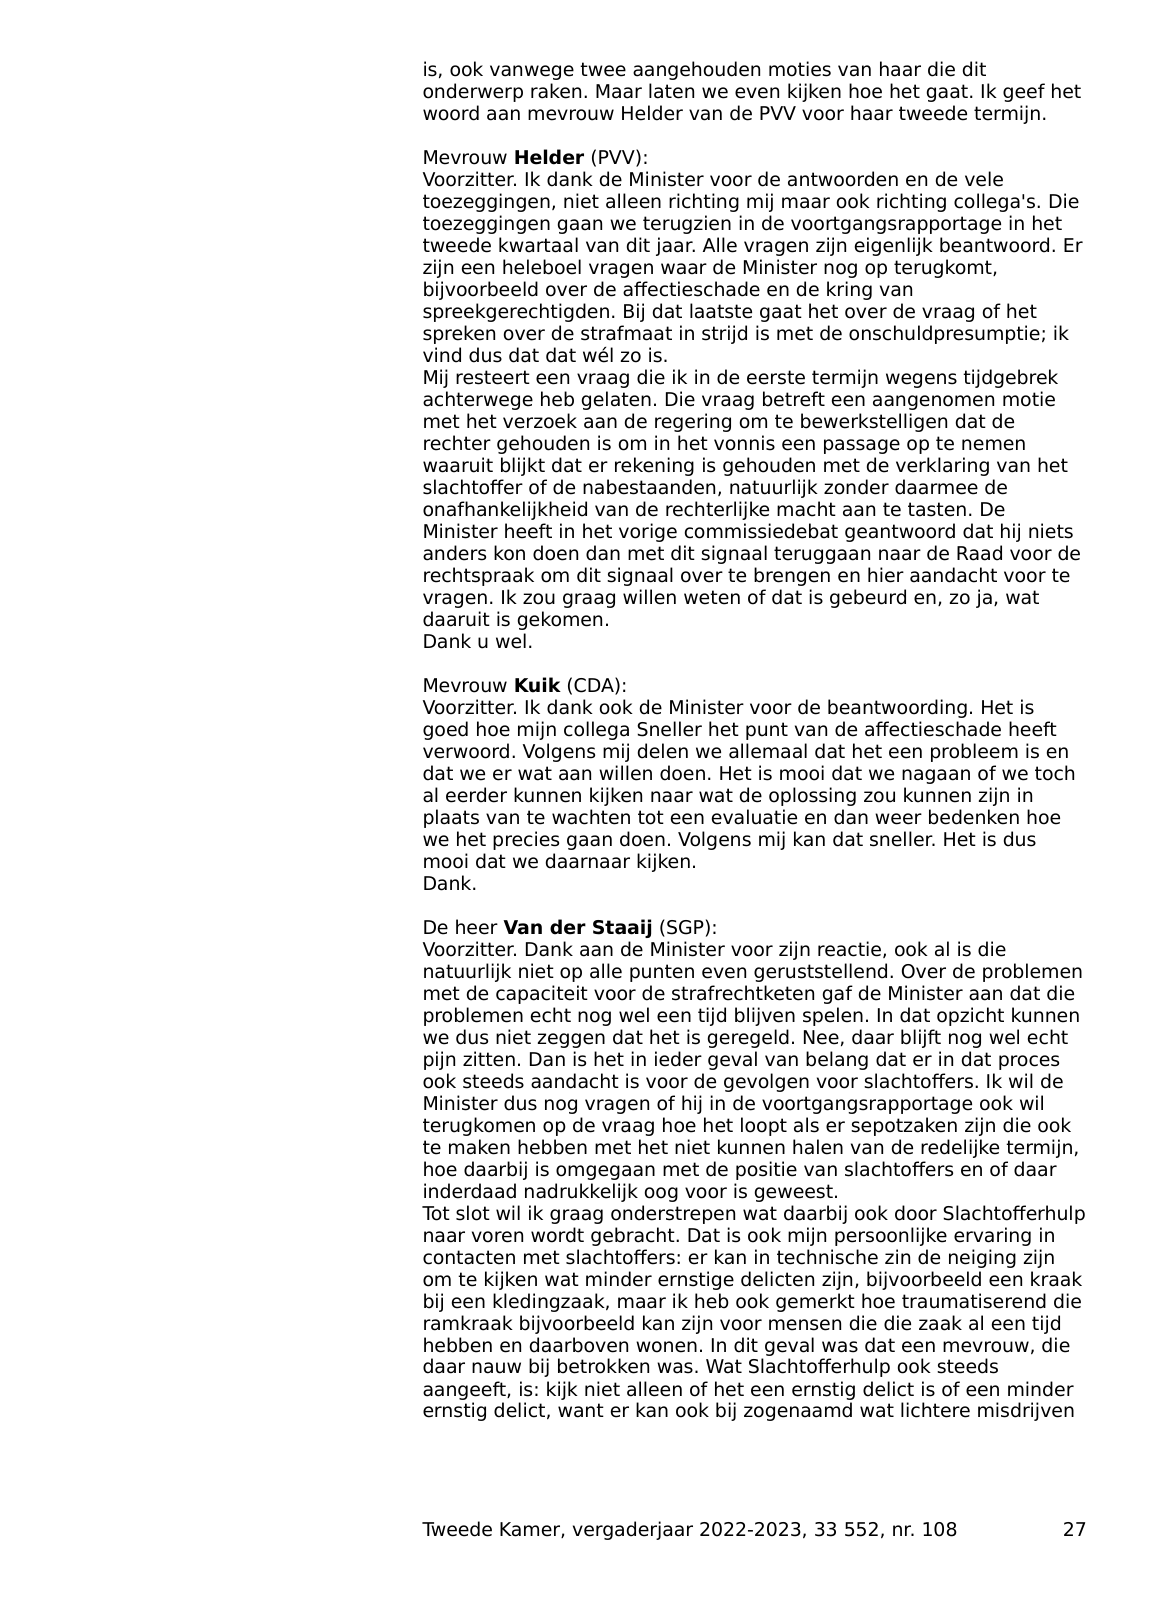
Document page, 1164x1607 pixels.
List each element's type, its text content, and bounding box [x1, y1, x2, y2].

text Voorzitter. Dank aan de Minister voor zijn reactie, ook al is die natuurlijk niet op alle punten even geruststellend. Over de problemen met de capaciteit voor de strafrechtketen gaf de Minister aan dat die problemen echt nog wel een tijd blijven spelen. In dat opzicht kunnen we dus niet zeggen dat het is geregeld. Nee, daar blijft nog wel echt pijn zitten. Dan is het in ieder geval van belang dat er in dat proces ook steeds aandacht is voor de gevolgen voor slachtoffers. Ik wil de Minister dus nog vragen of hij in de voortgangsrapportage ook wil terugkomen op de vraag hoe het loopt als er sepotzaken zijn die ook te maken hebben met het niet kunnen halen van de redelijke termijn, hoe daarbij is omgegaan met de positie van slachtoffers en of daar inderdaad nadrukkelijk oog voor is geweest. [422, 939, 1087, 1203]
text Mij resteert een vraag die ik in de eerste termijn wegens tijdgebrek achterwege heb gelaten. Die vraag betreft een aangenomen motie met het verzoek aan de regering om te bewerkstelligen dat de rechter gehouden is om in het vonnis een passage op te nemen waaruit blijkt dat er rekening is gehouden met de verklaring van het slachtoffer of de nabestaanden, natuurlijk zonder daarmee de onafhankelijkheid van de rechterlijke macht aan te tasten. De Minister heeft in het vorige commissiedebat geantwoord dat hij niets anders kon doen dan met dit signaal teruggaan naar de Raad voor de rechtspraak om dit signaal over te brengen en hier aandacht voor te vragen. Ik zou graag willen weten of dat is gebeurd en, zo ja, wat daaruit is gekomen. [422, 367, 1087, 631]
text is, ook vanwege twee aangehouden moties van haar die dit onderwerp raken. Maar laten we even kijken hoe het gaat. Ik geef het woord aan mevrouw Helder van de PVV voor haar tweede termijn. [422, 59, 1087, 125]
text Voorzitter. Ik dank de Minister voor de antwoorden en de vele toezeggingen, niet alleen richting mij maar ook richting collega's. Die toezeggingen gaan we terugzien in de voortgangsrapportage in het tweede kwartaal van dit jaar. Alle vragen zijn eigenlijk beantwoord. Er zijn een heleboel vragen waar de Minister nog op terugkomt, bijvoorbeeld over de affectieschade en de kring van spreekgerechtigden. Bij dat laatste gaat het over de vraag of het spreken over de strafmaat in strijd is met de onschuldpresumptie; ik vind dus dat dat wél zo is. [422, 169, 1087, 367]
text Dank u wel. [422, 631, 1087, 653]
text Mevrouw Helder (PVV): [422, 147, 1087, 169]
text Mevrouw Kuik (CDA): [422, 675, 1087, 697]
text Tot slot wil ik graag onderstrepen wat daarbij ook door Slachtofferhulp naar voren wordt gebracht. Dat is ook mijn persoonlijke ervaring in contacten met slachtoffers: er kan in technische zin de neiging zijn om te kijken wat minder ernstige delicten zijn, bijvoorbeeld een kraak bij een kledingzaak, maar ik heb ook gemerkt hoe traumatiserend die ramkraak bijvoorbeeld kan zijn voor mensen die die zaak al een tijd hebben en daarboven wonen. In dit geval was dat een mevrouw, die daar nauw bij betrokken was. Wat Slachtofferhulp ook steeds aangeeft, is: kijk niet alleen of het een ernstig delict is of een minder ernstig delict, want er kan ook bij zogenaamd wat lichtere misdrijven [422, 1203, 1087, 1422]
text Dank. [422, 873, 1087, 895]
text De heer Van der Staaij (SGP): [422, 917, 1087, 939]
text Voorzitter. Ik dank ook de Minister voor de beantwoording. Het is goed hoe mijn collega Sneller het punt van de affectieschade heeft verwoord. Volgens mij delen we allemaal dat het een probleem is en dat we er wat aan willen doen. Het is mooi dat we nagaan of we toch al eerder kunnen kijken naar wat de oplossing zou kunnen zijn in plaats van te wachten tot een evaluatie en dan weer bedenken hoe we het precies gaan doen. Volgens mij kan dat sneller. Het is dus mooi dat we daarnaar kijken. [422, 697, 1087, 873]
